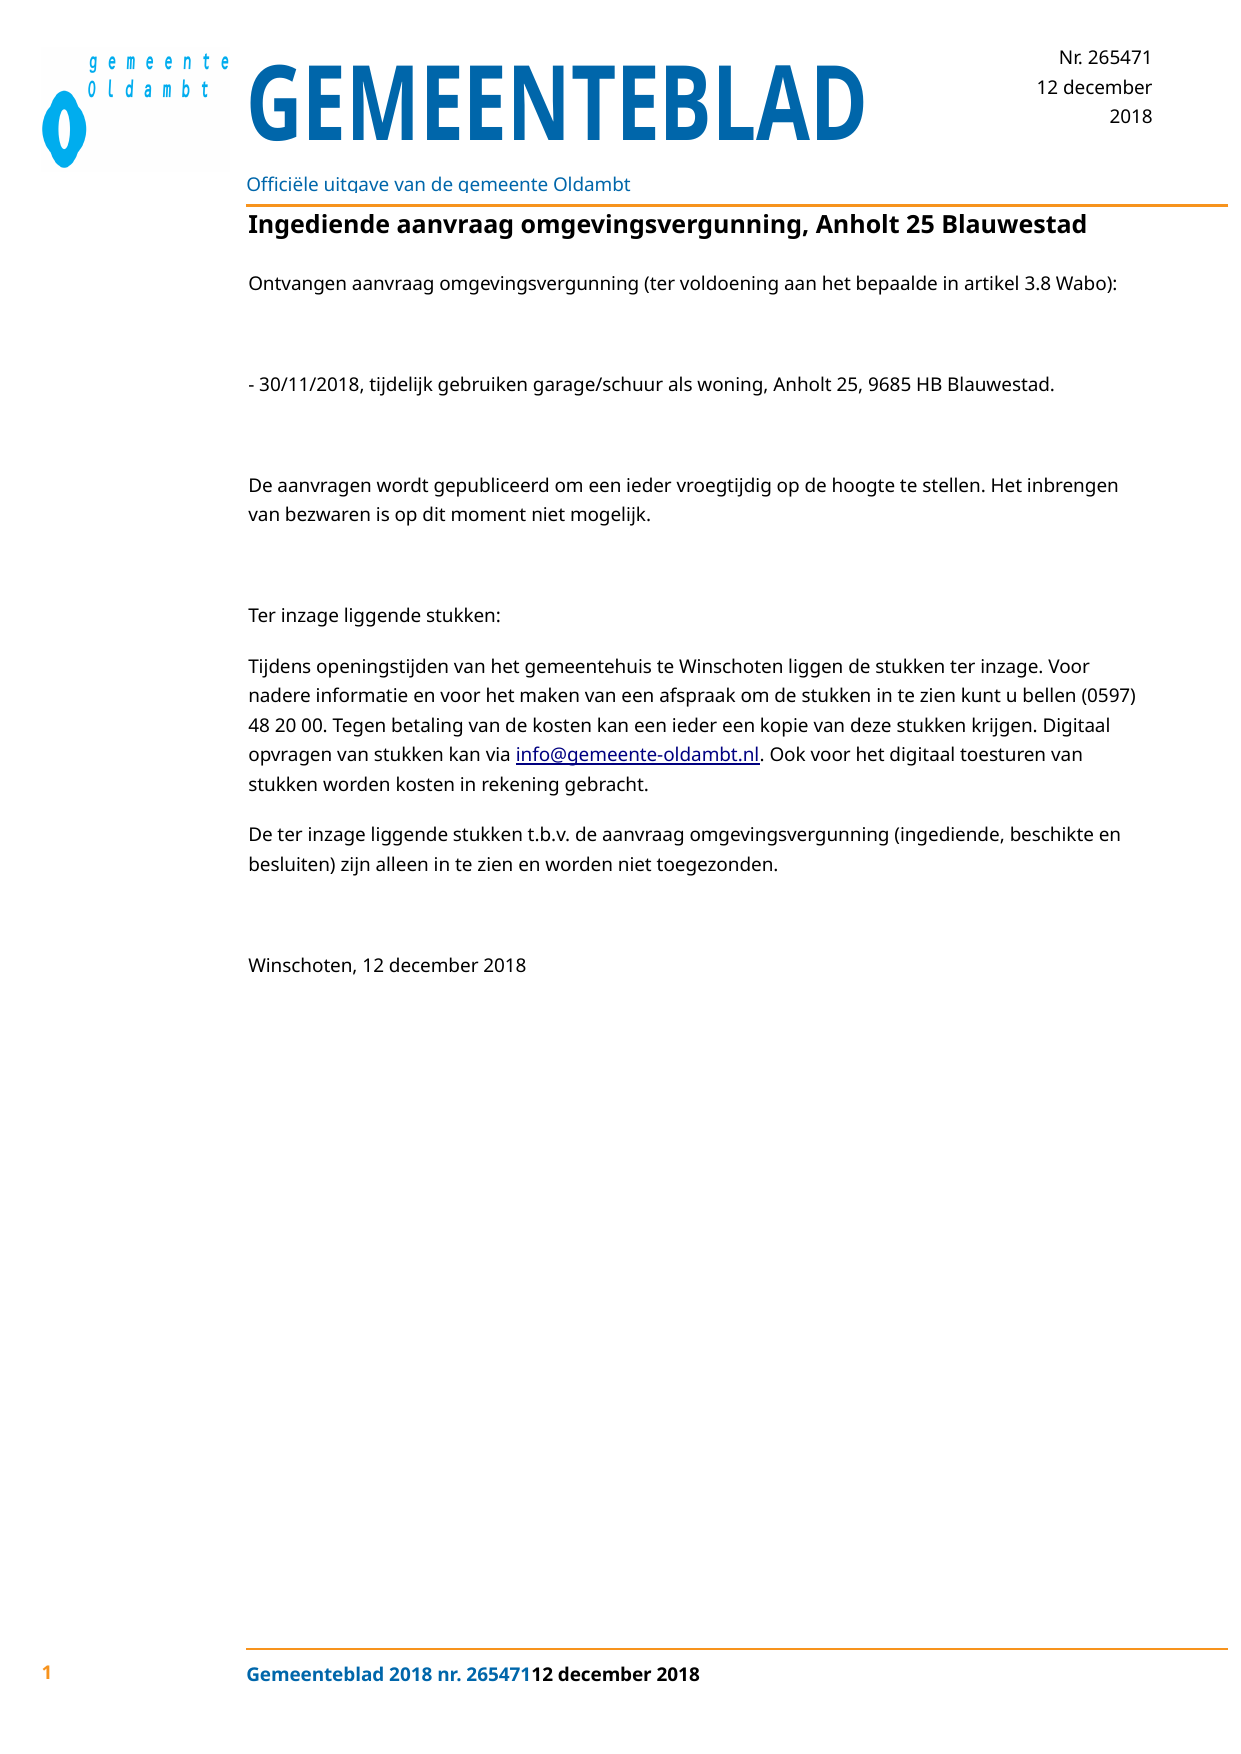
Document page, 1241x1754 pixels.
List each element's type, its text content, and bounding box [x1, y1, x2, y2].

text Ingediende aanvraag omgevingsvergunning, Anholt 25 Blauwestad [248, 207, 1152, 241]
text De ter inzage liggende stukken t.b.v. de aanvraag omgevingsvergunning (ingediende, beschikte en besluiten) zijn alleen in te zien en worden niet toegezonden. [248, 822, 1152, 877]
text De aanvragen wordt gepubliceerd om een ieder vroegtijdig op de hoogte te stellen. Het inbrengen van bezwaren is op dit moment niet mogelijk. [248, 472, 1152, 527]
text - 30/11/2018, tijdelijk gebruiken garage/schuur als woning, Anholt 25, 9685 HB Blauwestad. [248, 371, 1152, 397]
text Winschoten, 12 december 2018 [248, 952, 1152, 978]
text Ter inzage liggende stukken: [248, 602, 1152, 628]
text Ontvangen aanvraag omgevingsvergunning (ter voldoening aan het bepaalde in artikel 3.8 Wabo): [248, 270, 1152, 296]
text Tijdens openingstijden van het gemeentehuis te Winschoten liggen de stukken ter inzage. Voor nadere informatie en voor het maken van een afspraak om de stukken in te zien kunt u bellen (0597) 48 20 00. Tegen betaling van de kosten kan een ieder een kopie van deze stukken krijgen. Digitaal opvragen van stukken kan via info@gemeente-oldambt.nl. Ook voor het digitaal toesturen van stukken worden kosten in rekening gebracht. [248, 653, 1152, 797]
picture [41, 47, 231, 172]
